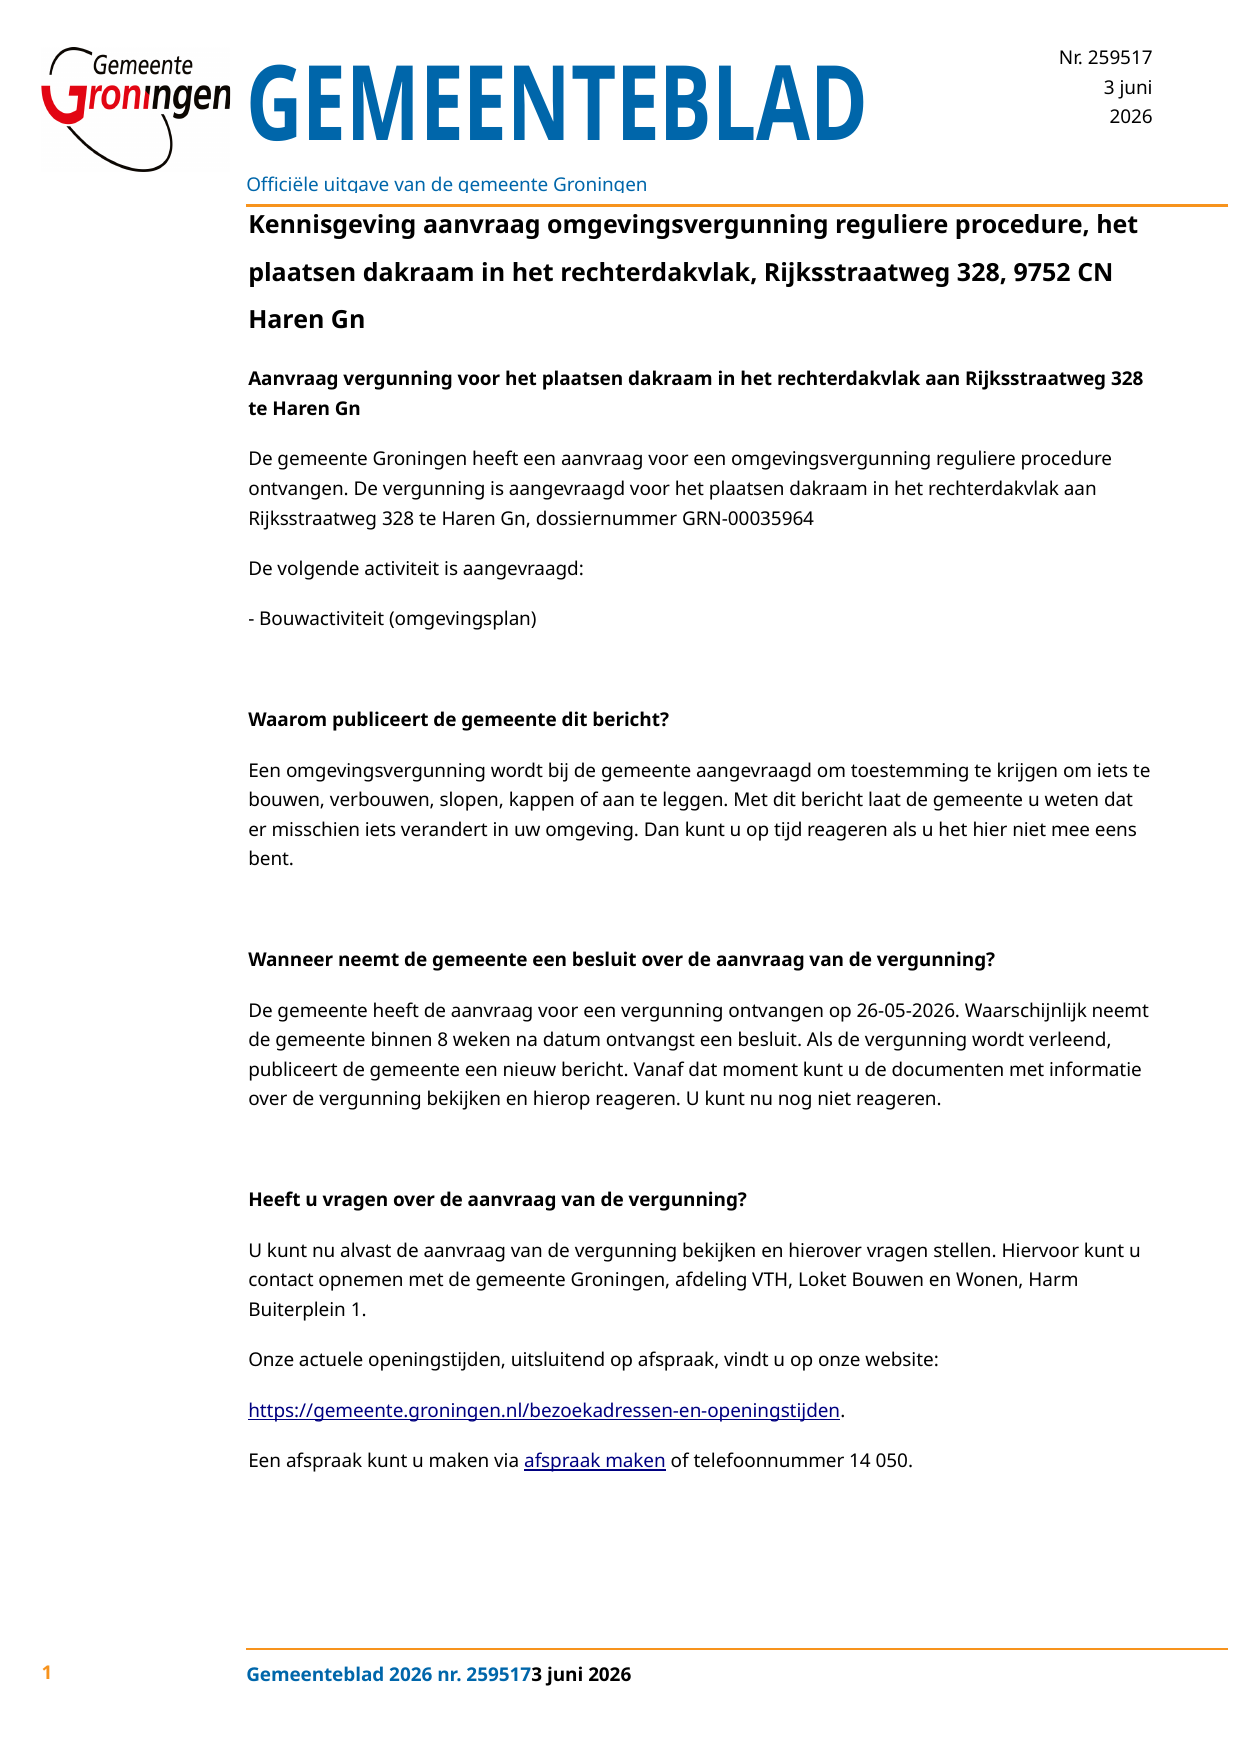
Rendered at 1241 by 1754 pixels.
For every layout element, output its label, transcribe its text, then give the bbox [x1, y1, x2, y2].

text De gemeente Groningen heeft een aanvraag voor een omgevingsvergunning reguliere procedure ontvangen. De vergunning is aangevraagd voor het plaatsen dakraam in het rechterdakvlak aan Rijksstraatweg 328 te Haren Gn, dossiernummer GRN-00035964 [248, 446, 1152, 530]
text - Bouwactiviteit (omgevingsplan) [248, 606, 1152, 631]
text Wanneer neemt de gemeente een besluit over de aanvraag van de vergunning? [248, 946, 1152, 972]
text https://gemeente.groningen.nl/bezoekadressen-en-openingstijden. [248, 1397, 1152, 1422]
text Onze actuele openingstijden, uitsluitend op afspraak, vindt u op onze website: [248, 1346, 1152, 1372]
text U kunt nu alvast de aanvraag van de vergunning bekijken en hierover vragen stellen. Hiervoor kunt u contact opnemen met de gemeente Groningen, afdeling VTH, Loket Bouwen en Wonen, Harm Buiterplein 1. [248, 1237, 1152, 1322]
text De gemeente heeft de aanvraag voor een vergunning ontvangen op 26-05-2026. Waarschijnlijk neemt de gemeente binnen 8 weken na datum ontvangst een besluit. Als de vergunning wordt verleend, publiceert de gemeente een nieuw bericht. Vanaf dat moment kunt u de documenten met informatie over de vergunning bekijken en hierop reageren. U kunt nu nog niet reageren. [248, 997, 1152, 1111]
text Heeft u vragen over de aanvraag van de vergunning? [248, 1186, 1152, 1212]
text De volgende activiteit is aangevraagd: [248, 555, 1152, 581]
text Kennisgeving aanvraag omgevingsvergunning reguliere procedure, het plaatsen dakraam in het rechterdakvlak, Rijksstraatweg 328, 9752 CN Haren Gn [248, 207, 1152, 336]
text Waarom publiceert de gemeente dit bericht? [248, 706, 1152, 732]
text Een afspraak kunt u maken via afspraak maken of telefoonnummer 14 050. [248, 1447, 1152, 1473]
text Een omgevingsvergunning wordt bij de gemeente aangevraagd om toestemming te krijgen om iets te bouwen, verbouwen, slopen, kappen of aan te leggen. Met dit bericht laat de gemeente u weten dat er misschien iets verandert in uw omgeving. Dan kunt u op tijd reageren als u het hier niet mee eens bent. [248, 757, 1152, 871]
text Aanvraag vergunning voor het plaatsen dakraam in het rechterdakvlak aan Rijksstraatweg 328 te Haren Gn [248, 366, 1152, 421]
picture [41, 47, 231, 172]
